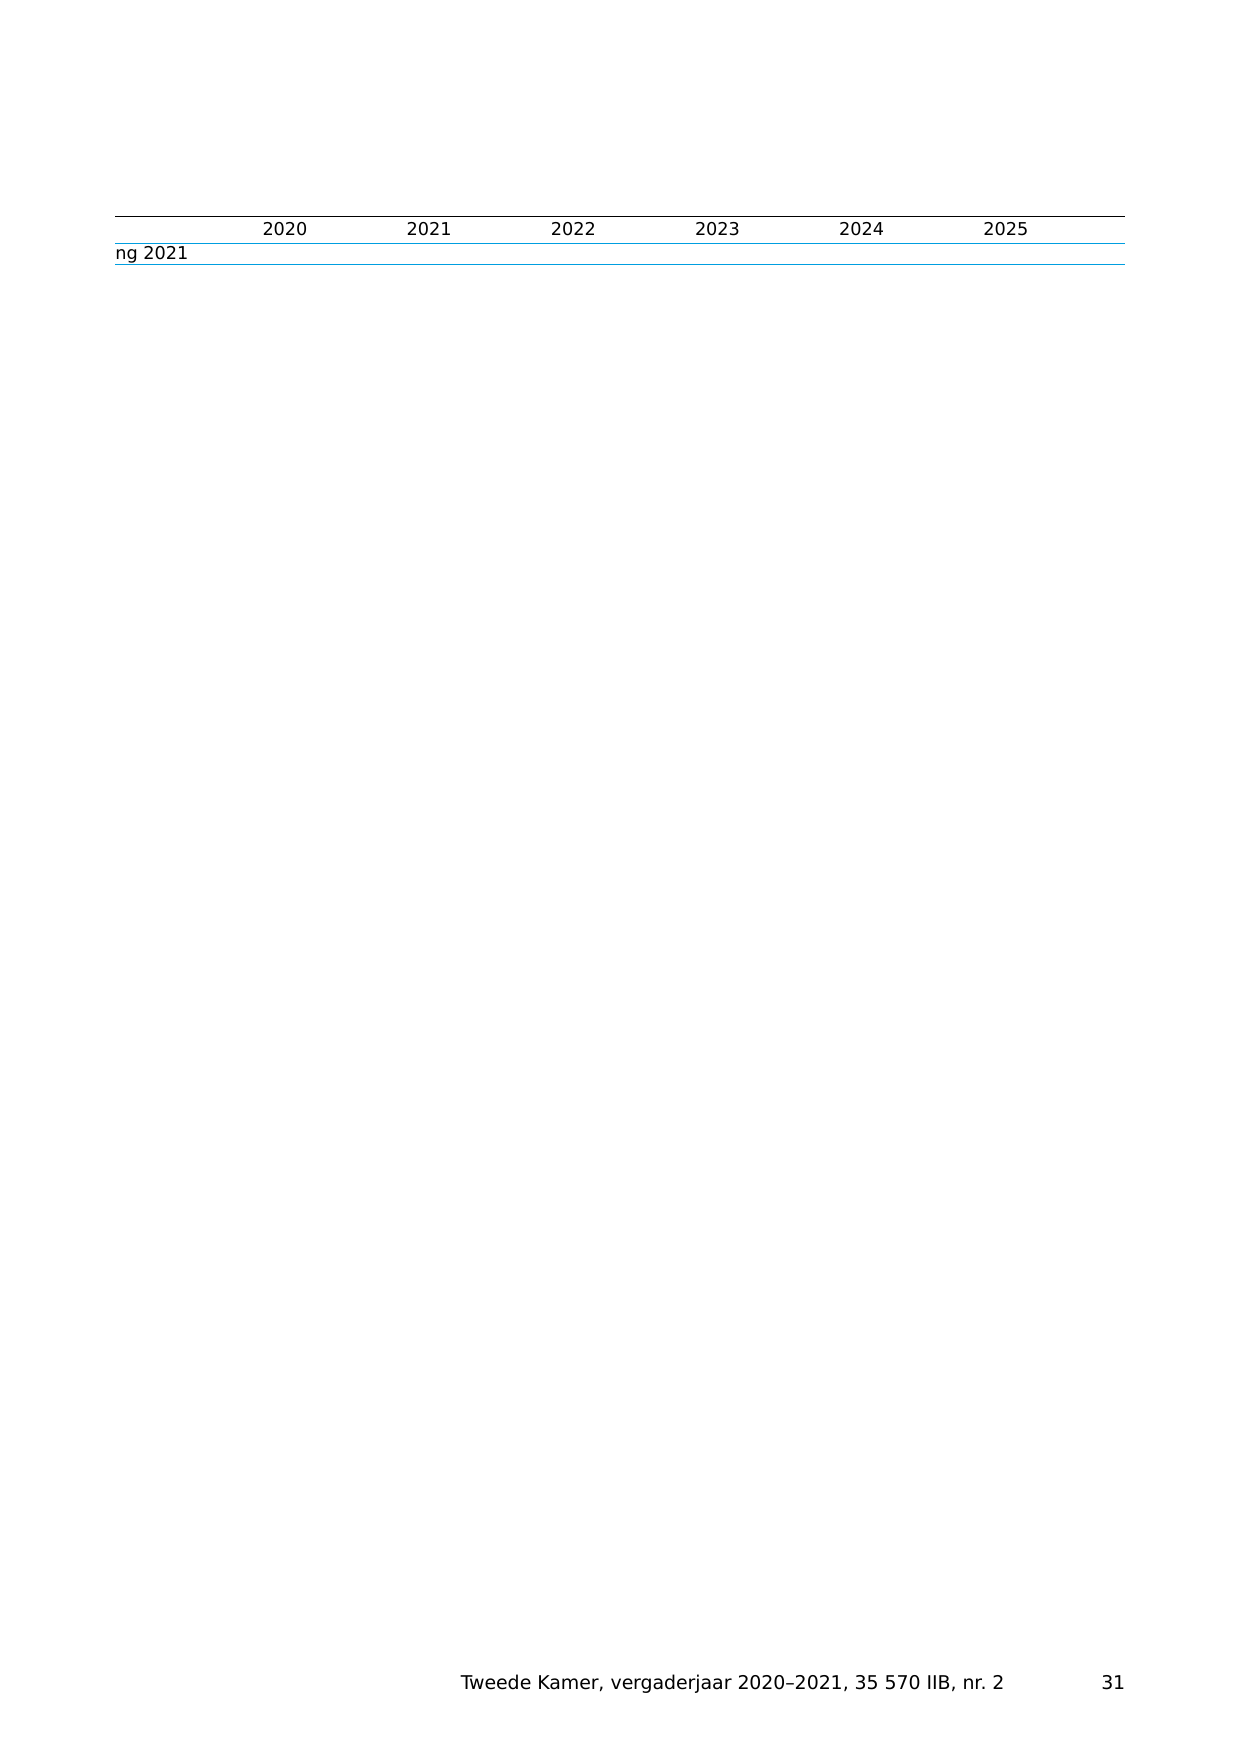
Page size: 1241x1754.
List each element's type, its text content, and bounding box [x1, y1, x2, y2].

table_cell [548, 244, 692, 264]
table_cell [980, 244, 1125, 264]
table_cell [404, 244, 548, 264]
table_header Tabel 17 Ontvangsten beleidsartikel 1. Raad van State (bedragen x € 1.000) [115, 191, 1125, 216]
table_cell [836, 244, 980, 264]
table_cell [115, 217, 259, 243]
table_cell 2022 [548, 217, 692, 243]
table_cell 2021 [404, 217, 548, 243]
table_cell 2023 [692, 217, 836, 243]
table_cell 2024 [836, 217, 980, 243]
table_cell ng 2021 [115, 244, 259, 264]
table_cell 2020 [259, 217, 403, 243]
table_cell 2025 [980, 217, 1125, 243]
table_cell [692, 244, 836, 264]
table_cell [259, 244, 403, 264]
